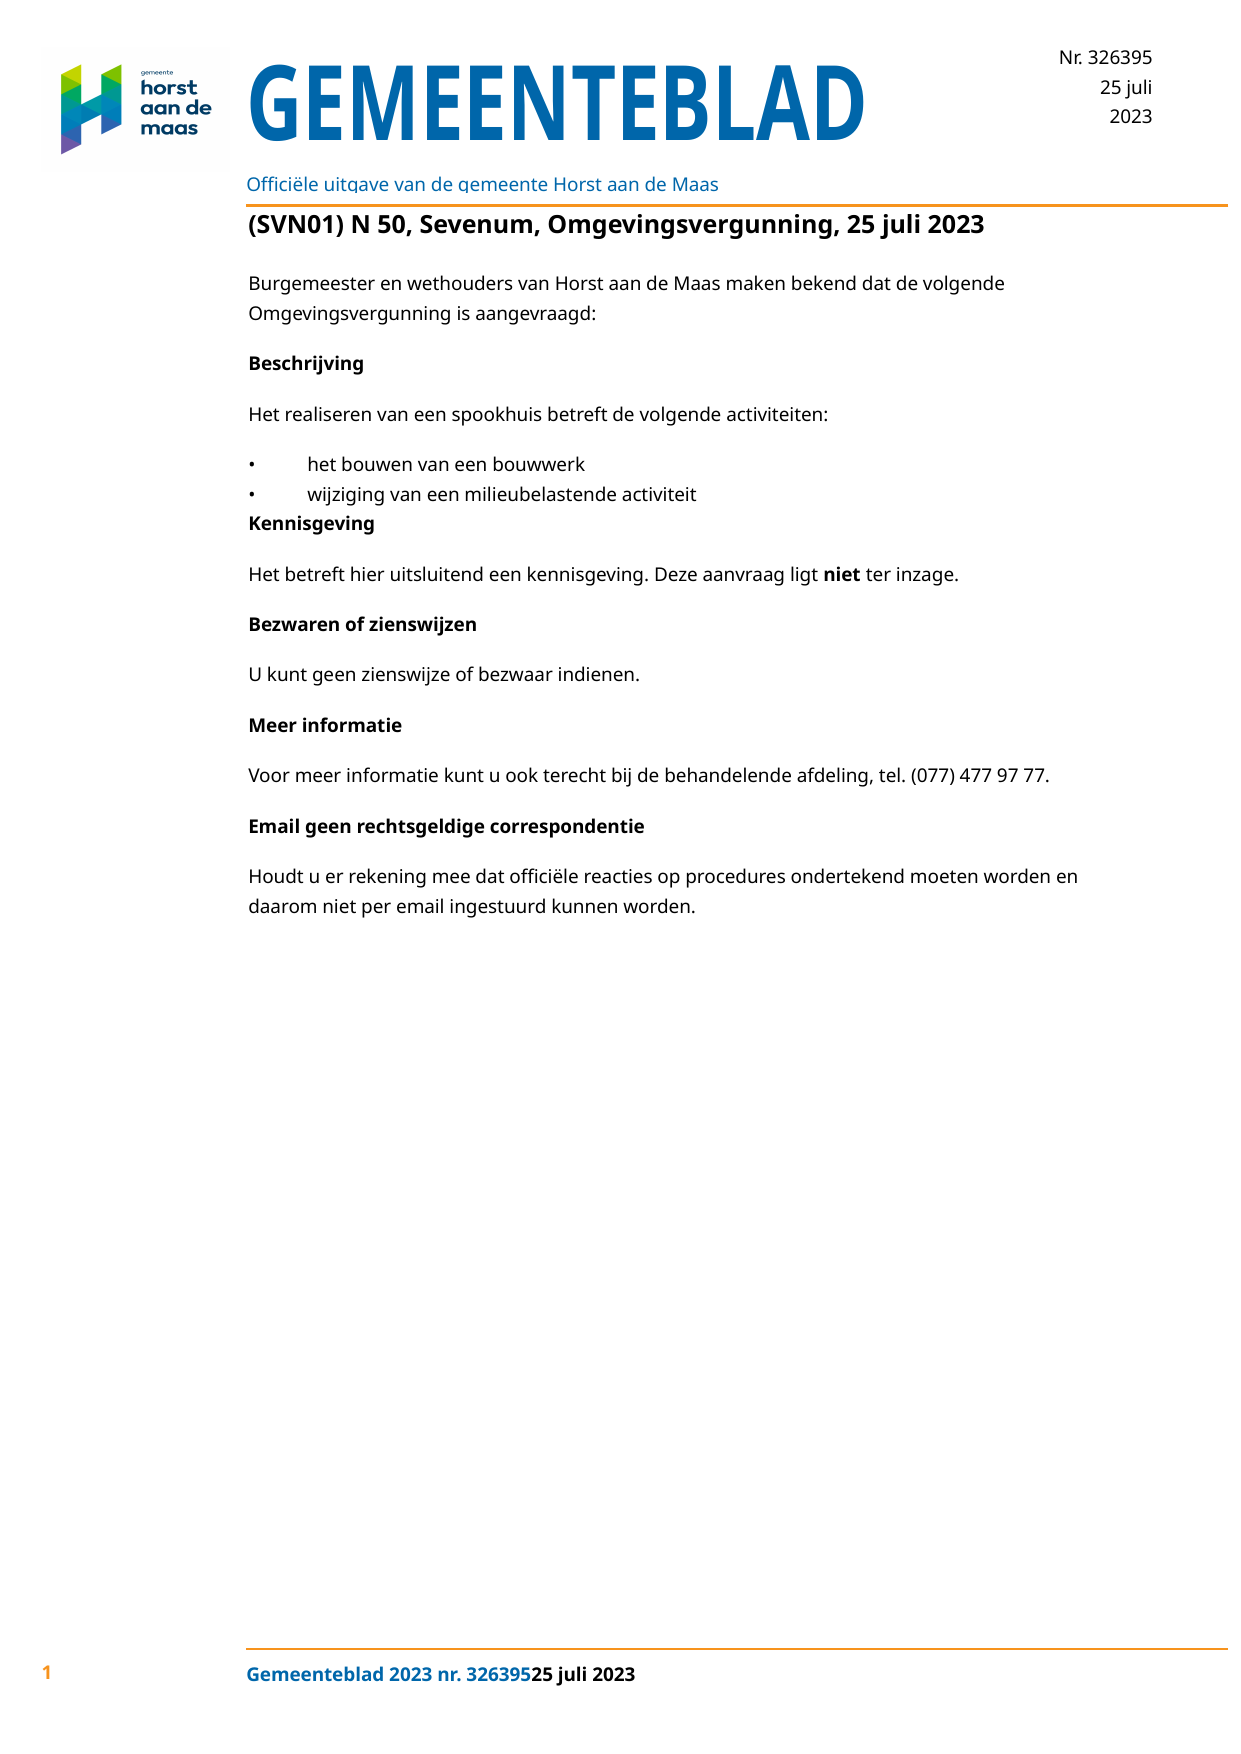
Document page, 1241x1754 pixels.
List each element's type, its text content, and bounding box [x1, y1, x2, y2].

picture [41, 47, 231, 172]
text U kunt geen zienswijze of bezwaar indienen. [248, 662, 1152, 687]
text Kennisgeving [248, 510, 1152, 536]
list het bouwen van een bouwwerk [248, 451, 1152, 477]
text Voor meer informatie kunt u ook terecht bij de behandelende afdeling, tel. (077) 477 97 77. [248, 762, 1152, 788]
list wijziging van een milieubelastende activiteit [248, 481, 1152, 506]
text Bezwaren of zienswijzen [248, 611, 1152, 637]
text Email geen rechtsgeldige correspondentie [248, 813, 1152, 838]
text (SVN01) N 50, Sevenum, Omgevingsvergunning, 25 juli 2023 [248, 207, 1152, 241]
text Burgemeester en wethouders van Horst aan de Maas maken bekend dat de volgende Omgevingsvergunning is aangevraagd: [248, 270, 1152, 326]
text Het realiseren van een spookhuis betreft de volgende activiteiten: [248, 401, 1152, 426]
text Beschrijving [248, 350, 1152, 376]
text Het betreft hier uitsluitend een kennisgeving. Deze aanvraag ligt niet ter inzage. [248, 561, 1152, 586]
text Houdt u er rekening mee dat officiële reacties op procedures ondertekend moeten worden en daarom niet per email ingestuurd kunnen worden. [248, 863, 1152, 918]
text Meer informatie [248, 712, 1152, 738]
